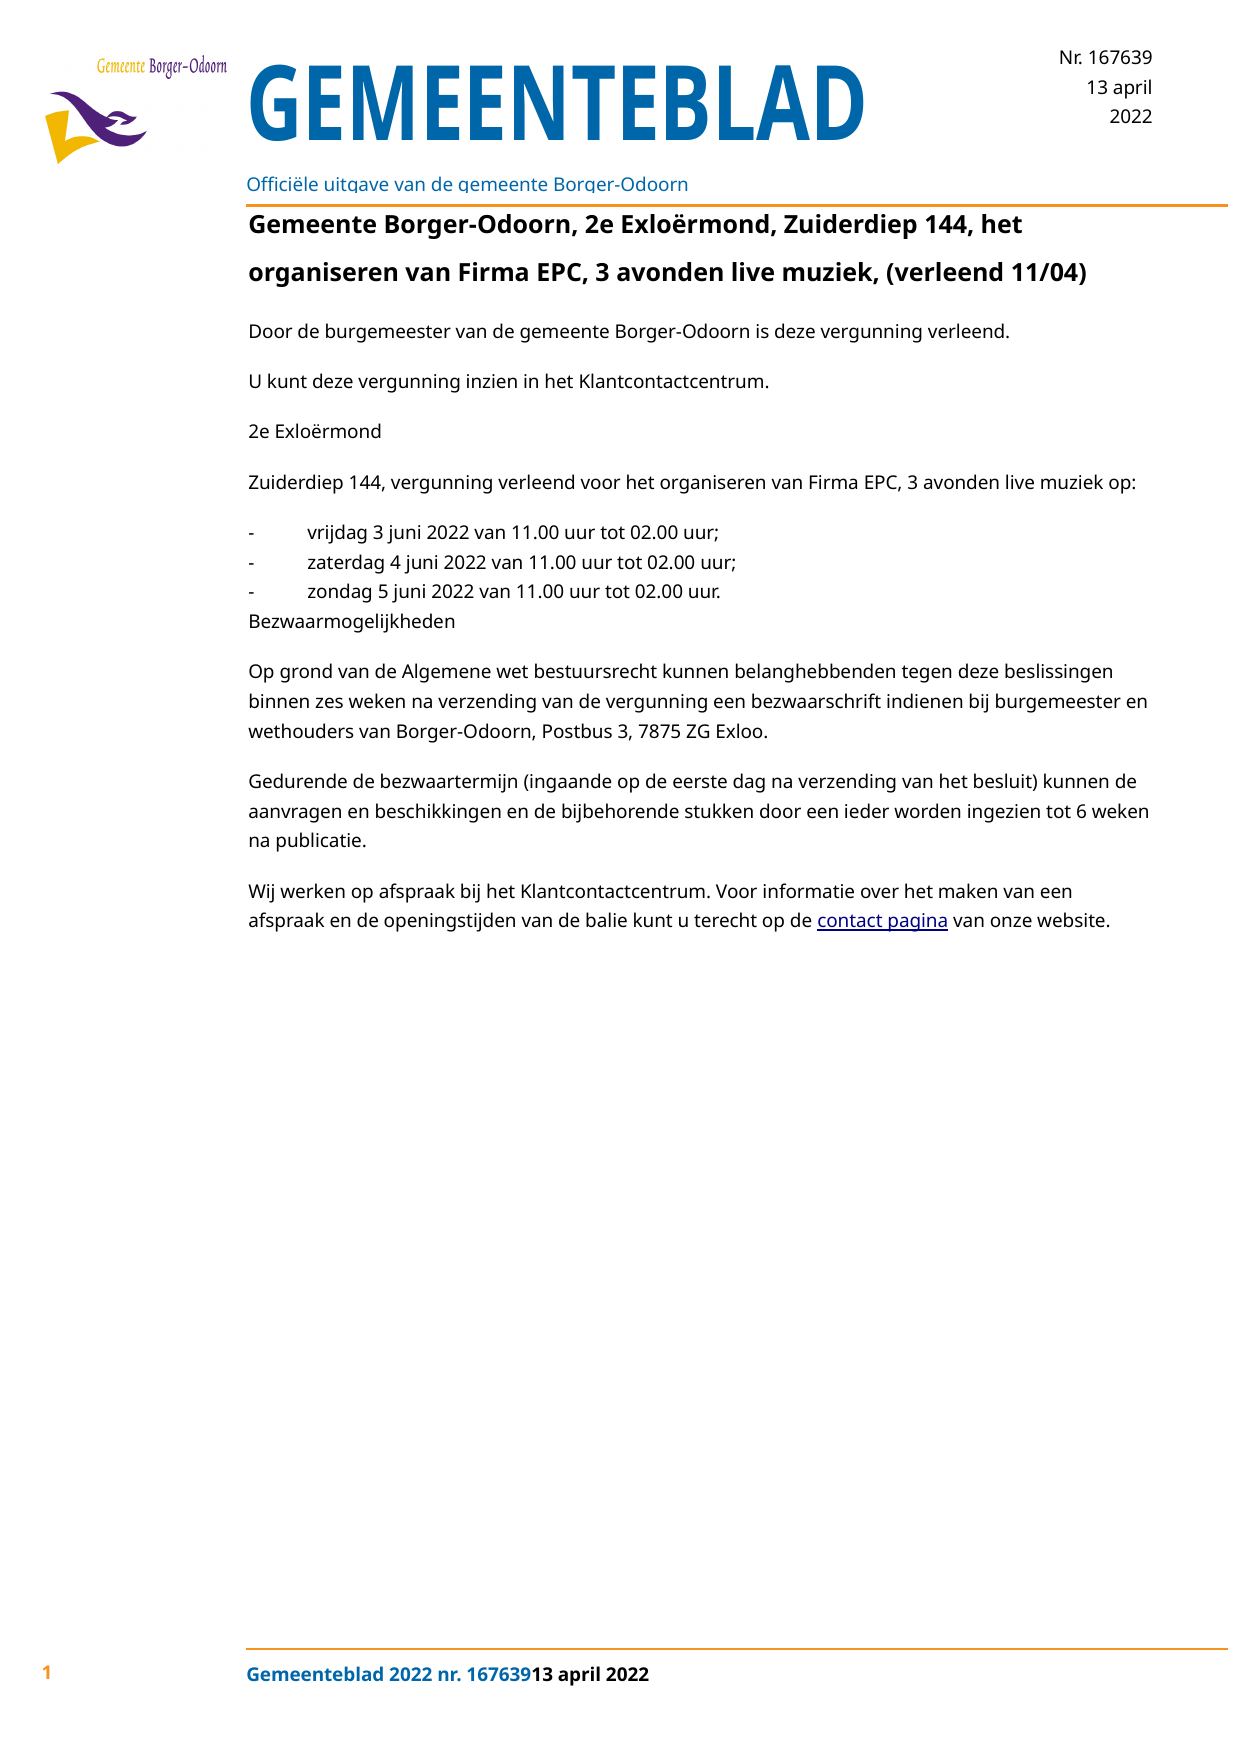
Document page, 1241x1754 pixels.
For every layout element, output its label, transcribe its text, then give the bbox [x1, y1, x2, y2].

text Door de burgemeester van de gemeente Borger-Odoorn is deze vergunning verleend. [248, 318, 1152, 344]
text Gedurende de bezwaartermijn (ingaande op de eerste dag na verzending van het besluit) kunnen de aanvragen en beschikkingen en de bijbehorende stukken door een ieder worden ingezien tot 6 weken na publicatie. [248, 768, 1152, 853]
text Wij werken op afspraak bij het Klantcontactcentrum. Voor informatie over het maken van een afspraak en de openingstijden van de balie kunt u terecht op de contact pagina van onze website. [248, 878, 1152, 933]
list zaterdag 4 juni 2022 van 11.00 uur tot 02.00 uur; [248, 549, 1152, 575]
text Bezwaarmogelijkheden [248, 608, 1152, 634]
list zondag 5 juni 2022 van 11.00 uur tot 02.00 uur. [248, 579, 1152, 604]
text Op grond van de Algemene wet bestuursrecht kunnen belanghebbenden tegen deze beslissingen binnen zes weken na verzending van de vergunning een bezwaarschrift indienen bij burgemeester en wethouders van Borger-Odoorn, Postbus 3, 7875 ZG Exloo. [248, 659, 1152, 744]
picture [41, 47, 231, 172]
text Zuiderdiep 144, vergunning verleend voor het organiseren van Firma EPC, 3 avonden live muziek op: [248, 469, 1152, 495]
text U kunt deze vergunning inzien in het Klantcontactcentrum. [248, 368, 1152, 394]
text 2e Exloërmond [248, 419, 1152, 444]
list vrijdag 3 juni 2022 van 11.00 uur tot 02.00 uur; [248, 519, 1152, 545]
text Gemeente Borger-Odoorn, 2e Exloërmond, Zuiderdiep 144, het organiseren van Firma EPC, 3 avonden live muziek, (verleend 11/04) [248, 207, 1152, 288]
